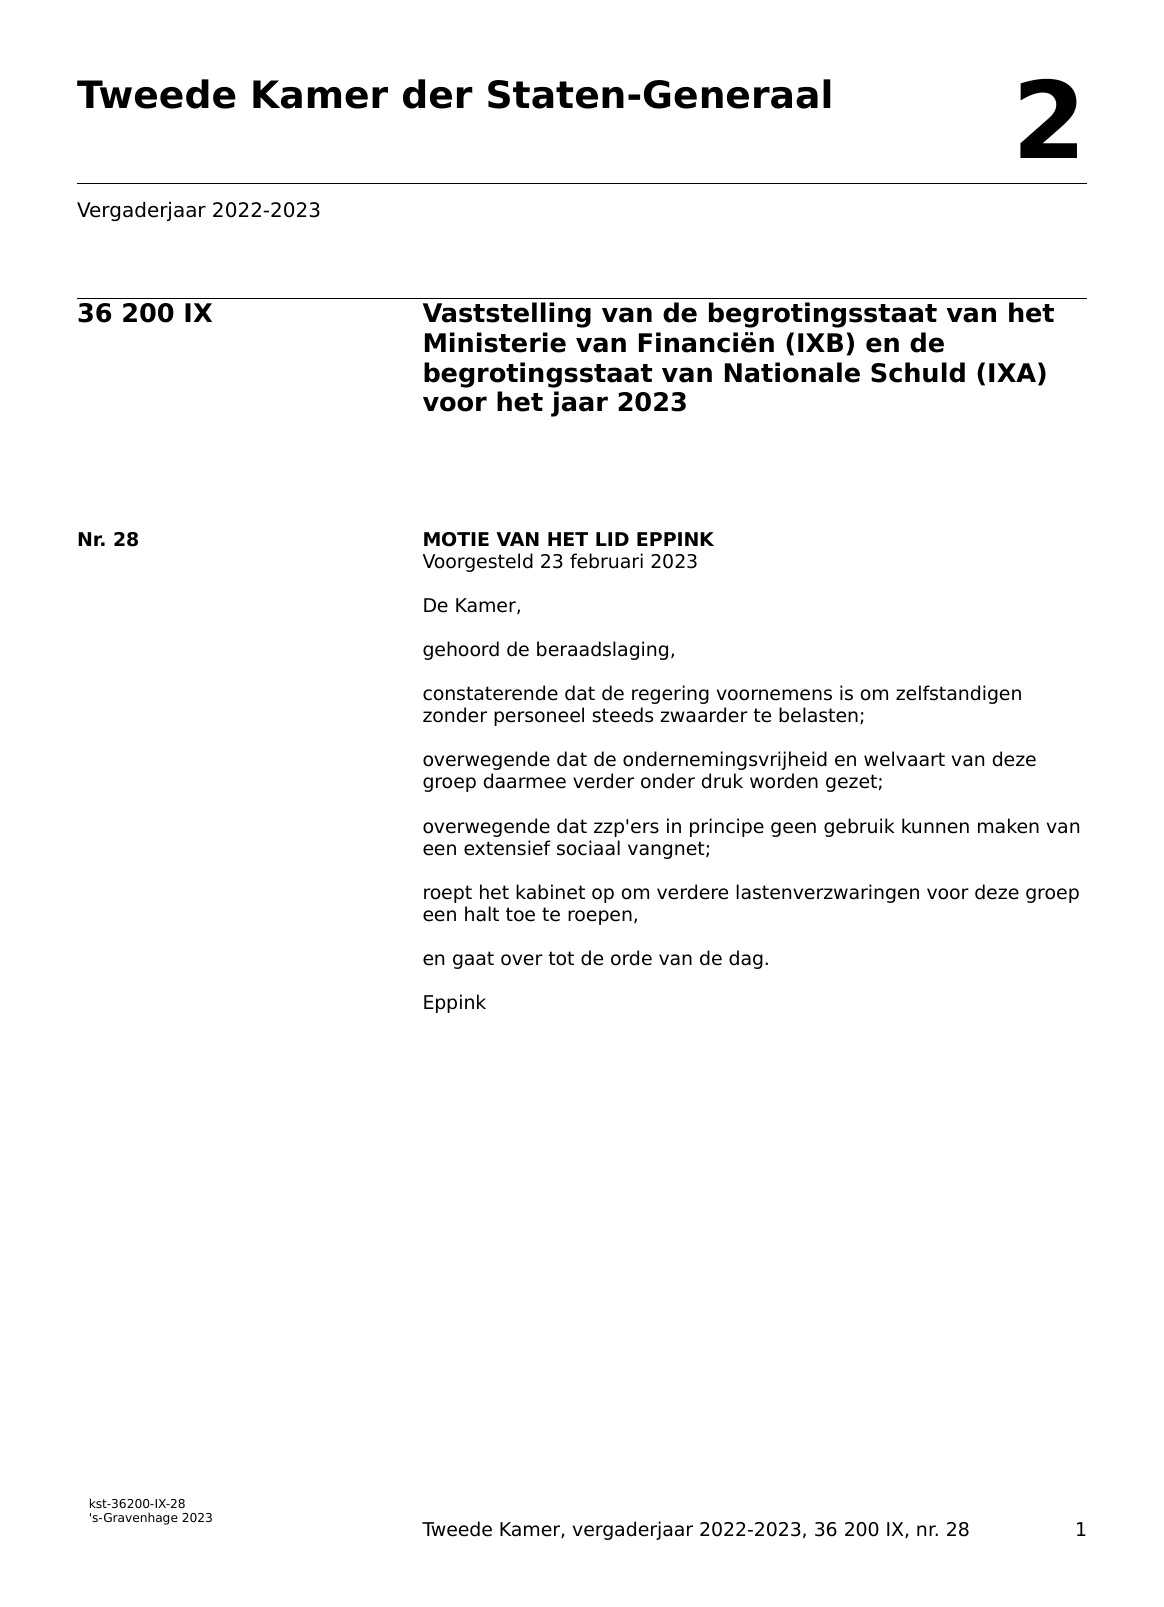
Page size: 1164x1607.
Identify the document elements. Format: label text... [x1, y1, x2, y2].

text overwegende dat zzp'ers in principe geen gebruik kunnen maken van een extensief sociaal vangnet; [422, 816, 1087, 859]
text Eppink [422, 992, 1087, 1014]
text en gaat over tot de orde van de dag. [422, 948, 1087, 970]
text De Kamer, [422, 595, 1087, 617]
table_cell Vergaderjaar 2022-2023 [77, 184, 1087, 298]
text constaterende dat de regering voornemens is om zelfstandigen zonder personeel steeds zwaarder te belasten; [422, 683, 1087, 727]
text Voorgesteld 23 februari 2023 [422, 551, 1087, 573]
text 's-Gravenhage 2023 [88, 1511, 323, 1525]
table_header 2 [886, 59, 1087, 183]
subtitle Nr. 28 MOTIE VAN HET LID EPPINK [77, 529, 1087, 551]
subtitle 36 200 IX Vaststelling van de begrotingsstaat van het Ministerie van Financiën (IXB) en de begrotingsstaat van Nationale Schuld (IXA) voor het jaar 2023 [77, 299, 1087, 418]
table_header Tweede Kamer der Staten-Generaal [77, 59, 886, 183]
text gehoord de beraadslaging, [422, 639, 1087, 661]
text overwegende dat de ondernemingsvrijheid en welvaart van deze groep daarmee verder onder druk worden gezet; [422, 749, 1087, 793]
text roept het kabinet op om verdere lastenverzwaringen voor deze groep een halt toe te roepen, [422, 882, 1087, 926]
text kst-36200-IX-28 [88, 1497, 323, 1511]
